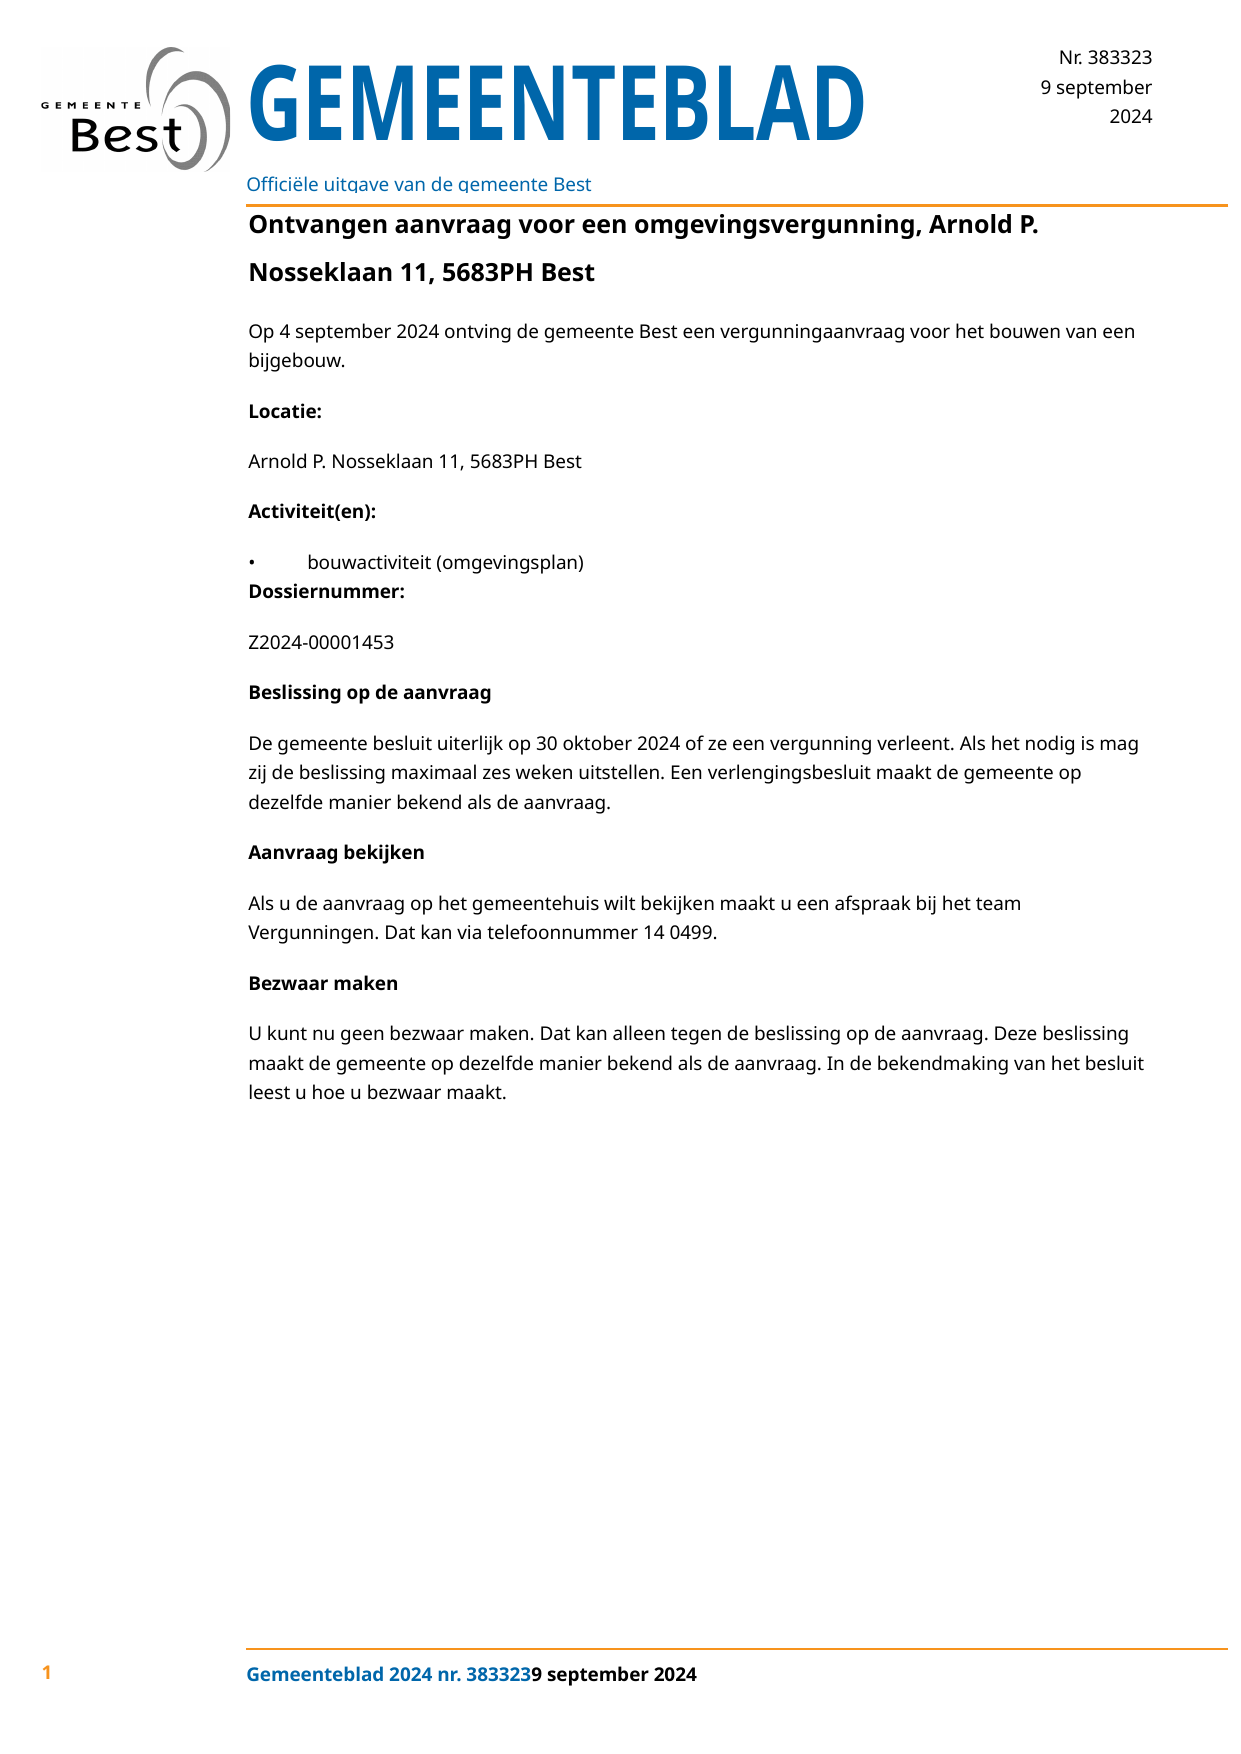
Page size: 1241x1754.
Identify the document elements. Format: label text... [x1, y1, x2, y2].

text U kunt nu geen bezwaar maken. Dat kan alleen tegen de beslissing op de aanvraag. Deze beslissing maakt de gemeente op dezelfde manier bekend als de aanvraag. In de bekendmaking van het besluit leest u hoe u bezwaar maakt. [248, 1020, 1152, 1105]
text Op 4 september 2024 ontving de gemeente Best een vergunningaanvraag voor het bouwen van een bijgebouw. [248, 318, 1152, 373]
text Ontvangen aanvraag voor een omgevingsvergunning, Arnold P. Nosseklaan 11, 5683PH Best [248, 207, 1152, 288]
text Beslissing op de aanvraag [248, 679, 1152, 705]
text Activiteit(en): [248, 499, 1152, 524]
text Dossiernummer: [248, 579, 1152, 604]
text Z2024-00001453 [248, 629, 1152, 655]
text Bezwaar maken [248, 970, 1152, 996]
text Locatie: [248, 398, 1152, 424]
text Aanvraag bekijken [248, 839, 1152, 865]
text De gemeente besluit uiterlijk op 30 oktober 2024 of ze een vergunning verleent. Als het nodig is mag zij de beslissing maximaal zes weken uitstellen. Een verlengingsbesluit maakt de gemeente op dezelfde manier bekend als de aanvraag. [248, 730, 1152, 815]
text Arnold P. Nosseklaan 11, 5683PH Best [248, 448, 1152, 474]
list bouwactiviteit (omgevingsplan) [248, 549, 1152, 575]
picture [41, 47, 231, 172]
text Als u de aanvraag op het gemeentehuis wilt bekijken maakt u een afspraak bij het team Vergunningen. Dat kan via telefoonnummer 14 0499. [248, 890, 1152, 945]
